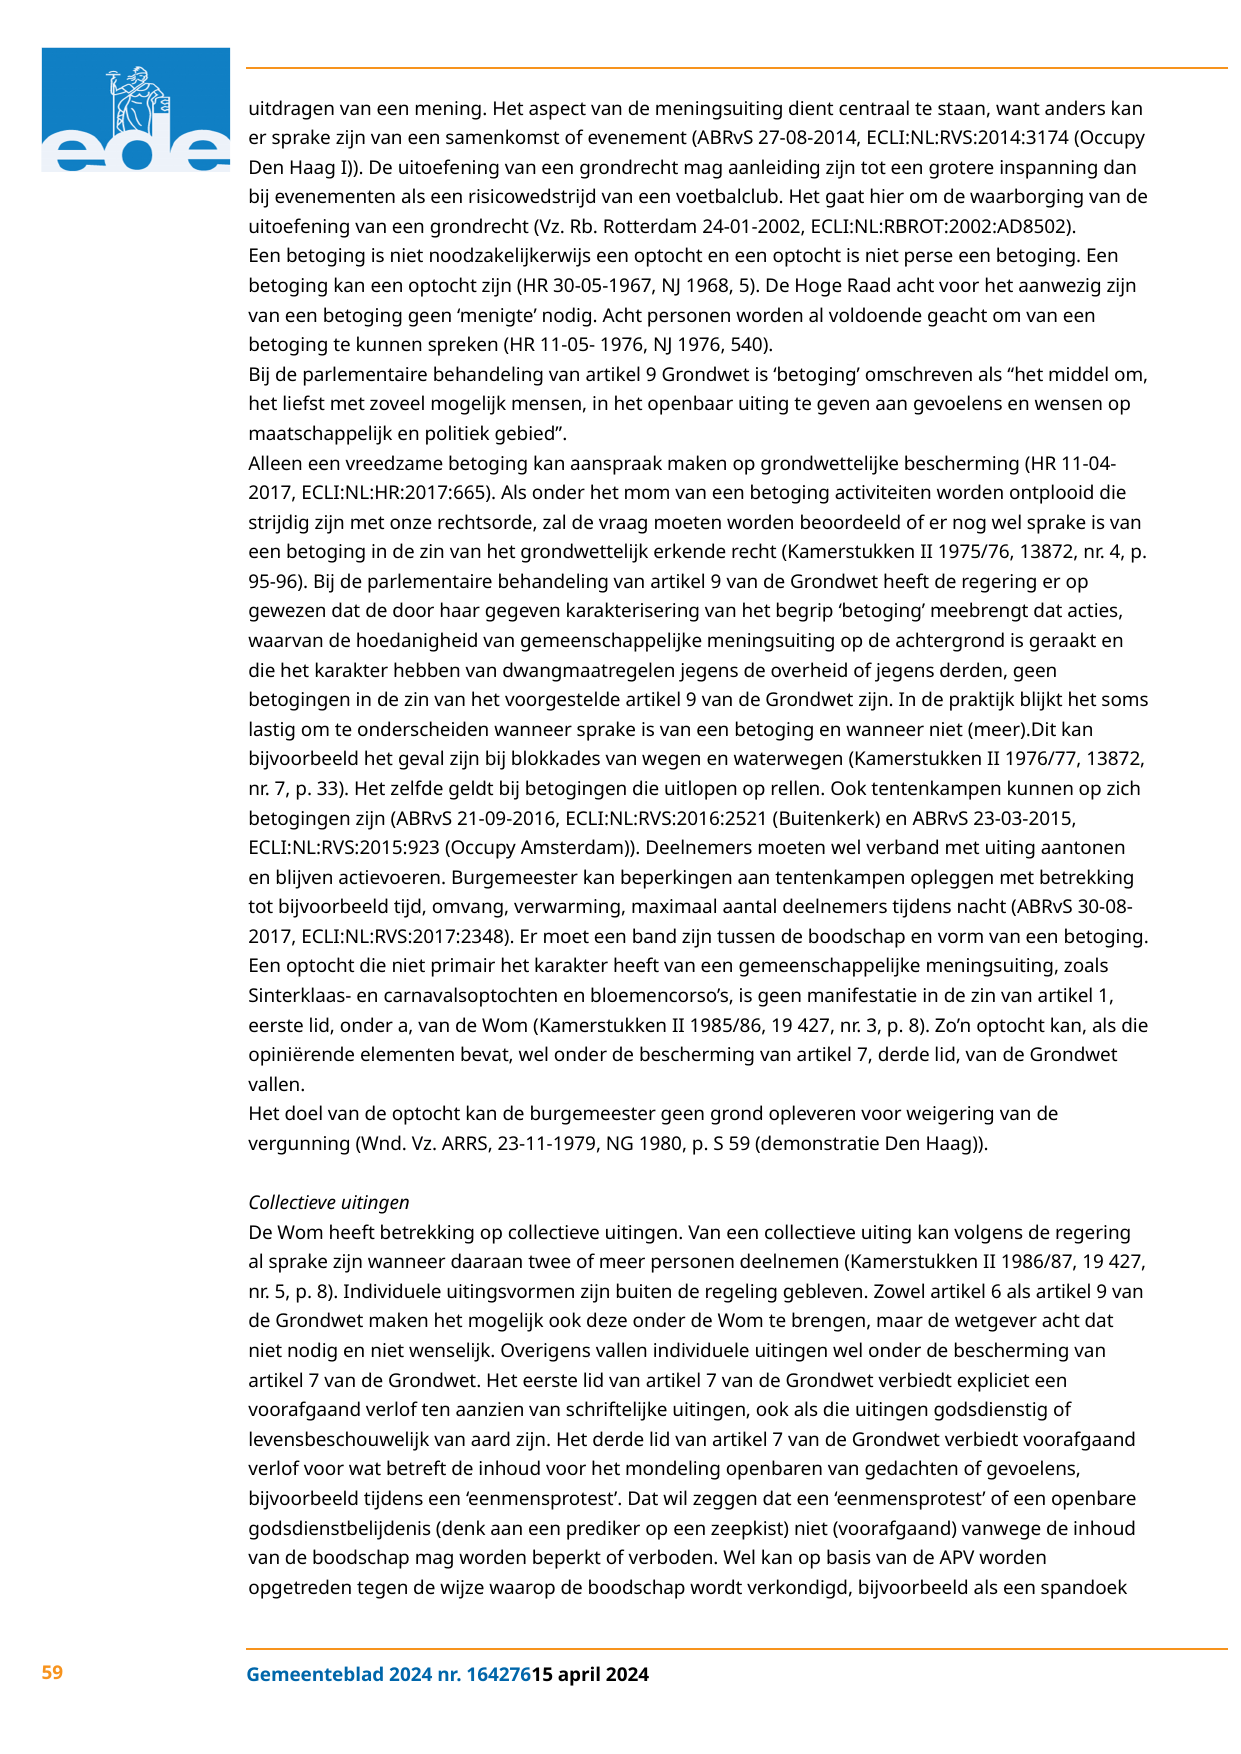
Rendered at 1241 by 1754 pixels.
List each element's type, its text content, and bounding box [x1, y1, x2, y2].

text Alleen een vreedzame betoging kan aanspraak maken op grondwettelijke bescherming (HR 11-04-2017, ECLI:NL:HR:2017:665). Als onder het mom van een betoging activiteiten worden ontplooid die strijdig zijn met onze rechtsorde, zal de vraag moeten worden beoordeeld of er nog wel sprake is van een betoging in de zin van het grondwettelijk erkende recht (Kamerstukken II 1975/76, 13872, nr. 4, p. 95-96). Bij de parlementaire behandeling van artikel 9 van de Grondwet heeft de regering er op gewezen dat de door haar gegeven karakterisering van het begrip ‘betoging’ meebrengt dat acties, waarvan de hoedanigheid van gemeenschappelijke meningsuiting op de achtergrond is geraakt en die het karakter hebben van dwangmaatregelen jegens de overheid of jegens derden, geen betogingen in de zin van het voorgestelde artikel 9 van de Grondwet zijn. In de praktijk blijkt het soms lastig om te onderscheiden wanneer sprake is van een betoging en wanneer niet (meer).Dit kan bijvoorbeeld het geval zijn bij blokkades van wegen en waterwegen (Kamerstukken II 1976/77, 13872, nr. 7, p. 33). Het zelfde geldt bij betogingen die uitlopen op rellen. Ook tentenkampen kunnen op zich betogingen zijn (ABRvS 21-09-2016, ECLI:NL:RVS:2016:2521 (Buitenkerk) en ABRvS 23-03-2015, ECLI:NL:RVS:2015:923 (Occupy Amsterdam)). Deelnemers moeten wel verband met uiting aantonen en blijven actievoeren. Burgemeester kan beperkingen aan tentenkampen opleggen met betrekking tot bijvoorbeeld tijd, omvang, verwarming, maximaal aantal deelnemers tijdens nacht (ABRvS 30-08-2017, ECLI:NL:RVS:2017:2348). Er moet een band zijn tussen de boodschap en vorm van een betoging. [248, 450, 1152, 949]
text Bij de parlementaire behandeling van artikel 9 Grondwet is ‘betoging’ omschreven als “het middel om, het liefst met zoveel mogelijk mensen, in het openbaar uiting te geven aan gevoelens en wensen op maatschappelijk en politiek gebied”. [248, 361, 1152, 446]
text Het doel van de optocht kan de burgemeester geen grond opleveren voor weigering van de vergunning (Wnd. Vz. ARRS, 23-11-1979, NG 1980, p. S 59 (demonstratie Den Haag)). [248, 1101, 1152, 1156]
picture [41, 47, 231, 172]
text De Wom heeft betrekking op collectieve uitingen. Van een collectieve uiting kan volgens de regering al sprake zijn wanneer daaraan twee of meer personen deelnemen (Kamerstukken II 1986/87, 19 427, nr. 5, p. 8). Individuele uitingsvormen zijn buiten de regeling gebleven. Zowel artikel 6 als artikel 9 van de Grondwet maken het mogelijk ook deze onder de Wom te brengen, maar de wetgever acht dat niet nodig en niet wenselijk. Overigens vallen individuele uitingen wel onder de bescherming van artikel 7 van de Grondwet. Het eerste lid van artikel 7 van de Grondwet verbiedt expliciet een voorafgaand verlof ten aanzien van schriftelijke uitingen, ook als die uitingen godsdienstig of levensbeschouwelijk van aard zijn. Het derde lid van artikel 7 van de Grondwet verbiedt voorafgaand verlof voor wat betreft de inhoud voor het mondeling openbaren van gedachten of gevoelens, bijvoorbeeld tijdens een ‘eenmensprotest’. Dat wil zeggen dat een ‘eenmensprotest’ of een openbare godsdienstbelijdenis (denk aan een prediker op een zeepkist) niet (voorafgaand) vanwege de inhoud van de boodschap mag worden beperkt of verboden. Wel kan op basis van de APV worden opgetreden tegen de wijze waarop de boodschap wordt verkondigd, bijvoorbeeld als een spandoek [248, 1219, 1152, 1600]
text uitdragen van een mening. Het aspect van de meningsuiting dient centraal te staan, want anders kan er sprake zijn van een samenkomst of evenement (ABRvS 27-08-2014, ECLI:NL:RVS:2014:3174 (Occupy Den Haag I)). De uitoefening van een grondrecht mag aanleiding zijn tot een grotere inspanning dan bij evenementen als een risicowedstrijd van een voetbalclub. Het gaat hier om de waarborging van de uitoefening van een grondrecht (Vz. Rb. Rotterdam 24-01-2002, ECLI:NL:RBROT:2002:AD8502). [248, 95, 1152, 239]
text Een betoging is niet noodzakelijkerwijs een optocht en een optocht is niet perse een betoging. Een betoging kan een optocht zijn (HR 30-05-1967, NJ 1968, 5). De Hoge Raad acht voor het aanwezig zijn van een betoging geen ‘menigte’ nodig. Acht personen worden al voldoende geacht om van een betoging te kunnen spreken (HR 11-05- 1976, NJ 1976, 540). [248, 243, 1152, 357]
text Collectieve uitingen [248, 1189, 1152, 1215]
text Een optocht die niet primair het karakter heeft van een gemeenschappelijke meningsuiting, zoals Sinterklaas- en carnavalsoptochten en bloemencorso’s, is geen manifestatie in de zin van artikel 1, eerste lid, onder a, van de Wom (Kamerstukken II 1985/86, 19 427, nr. 3, p. 8). Zo’n optocht kan, als die opiniërende elementen bevat, wel onder de bescherming van artikel 7, derde lid, van de Grondwet vallen. [248, 953, 1152, 1097]
